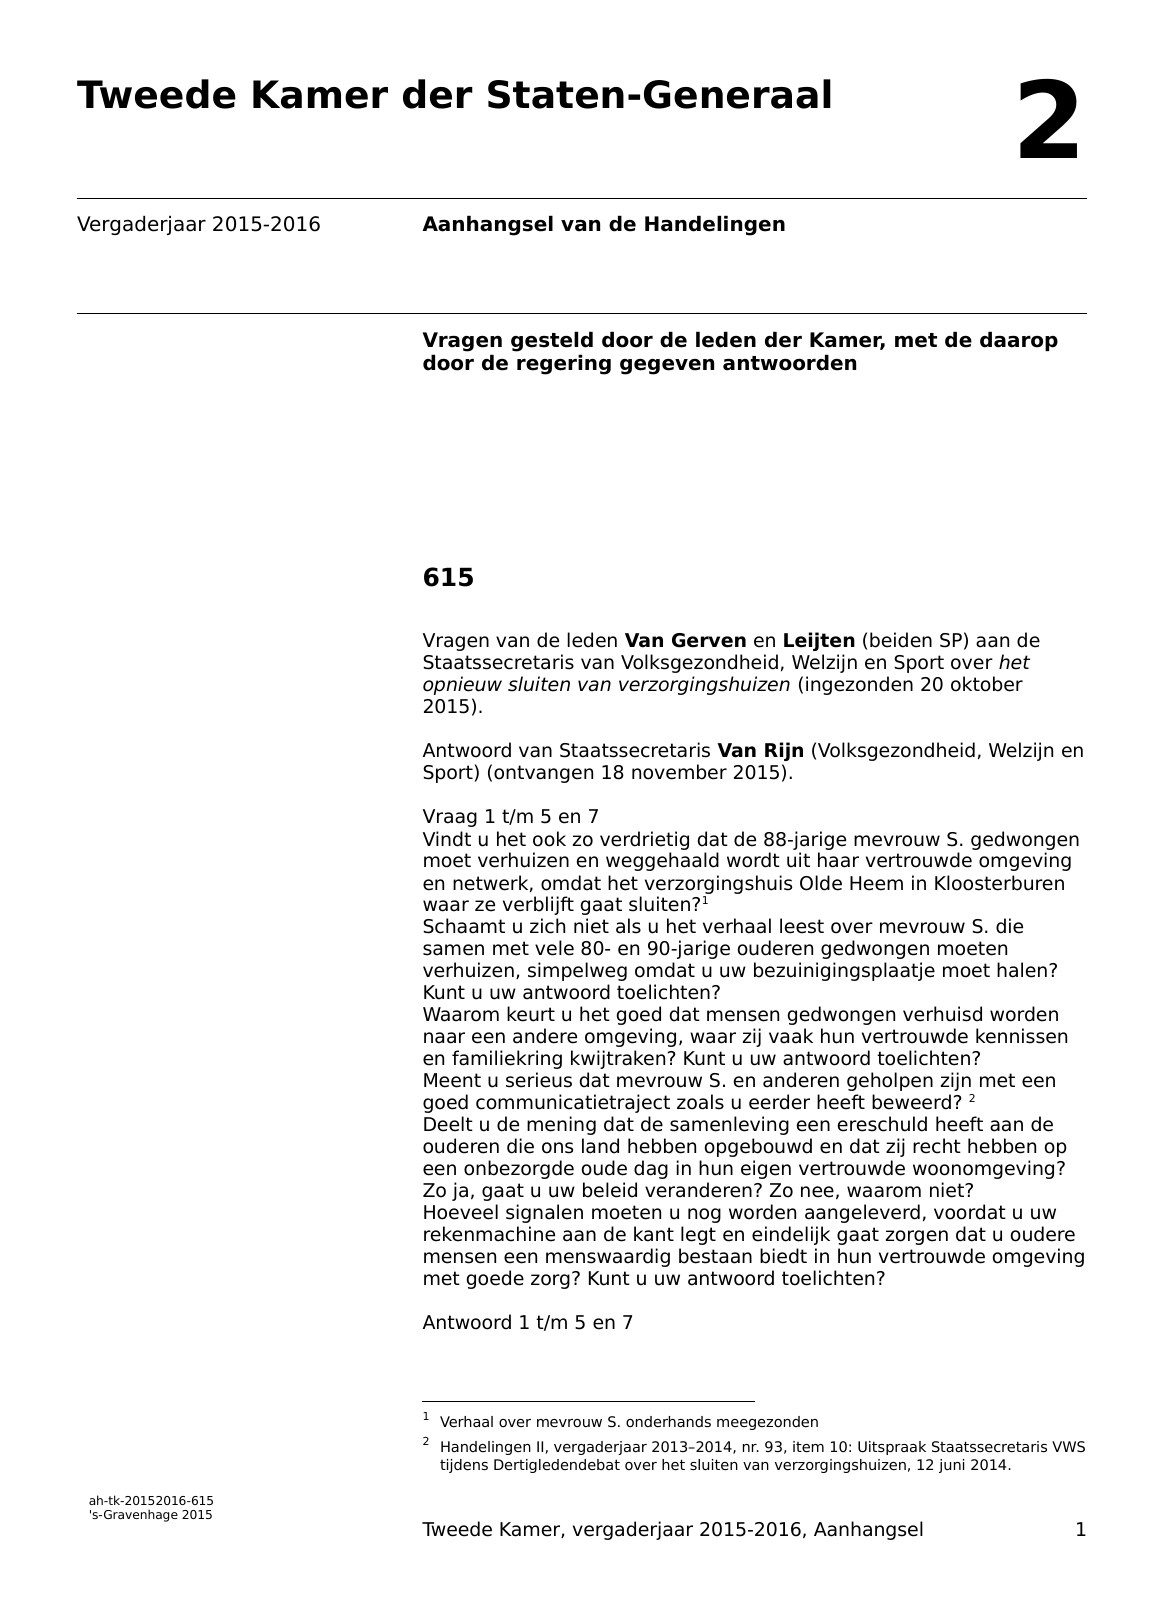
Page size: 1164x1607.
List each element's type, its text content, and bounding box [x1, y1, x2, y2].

table_cell Vragen gesteld door de leden der Kamer, met de daarop door de regering gegeven antwoorden [422, 314, 1087, 375]
text Schaamt u zich niet als u het verhaal leest over mevrouw S. die samen met vele 80- en 90-jarige ouderen gedwongen moeten verhuizen, simpelweg omdat u uw bezuinigingsplaatje moet halen? Kunt u uw antwoord toelichten? [422, 916, 1087, 1004]
text Vragen van de leden Van Gerven en Leijten (beiden SP) aan de Staatssecretaris van Volksgezondheid, Welzijn en Sport over het opnieuw sluiten van verzorgingshuizen (ingezonden 20 oktober 2015). [422, 630, 1087, 718]
text Handelingen II, vergaderjaar 2013–2014, nr. 93, item 10: Uitspraak Staatssecretaris VWS tijdens Dertigledendebat over het sluiten van verzorgingshuizen, 12 juni 2014. [422, 1435, 1087, 1474]
table_header 2 [886, 59, 1087, 198]
table_header Tweede Kamer der Staten-Generaal [77, 59, 886, 198]
table_cell [77, 314, 422, 375]
table_cell Aanhangsel van de Handelingen [422, 199, 1087, 313]
text Vraag 1 t/m 5 en 7 [422, 806, 1087, 828]
text 's-Gravenhage 2015 [88, 1508, 323, 1522]
text ah-tk-20152016-615 [88, 1494, 323, 1508]
text Deelt u de mening dat de samenleving een ereschuld heeft aan de ouderen die ons land hebben opgebouwd en dat zij recht hebben op een onbezorgde oude dag in hun eigen vertrouwde woonomgeving? Zo ja, gaat u uw beleid veranderen? Zo nee, waarom niet? [422, 1114, 1087, 1202]
text Verhaal over mevrouw S. onderhands meegezonden [422, 1410, 1087, 1432]
text 615 [422, 563, 1087, 592]
text Waarom keurt u het goed dat mensen gedwongen verhuisd worden naar een andere omgeving, waar zij vaak hun vertrouwde kennissen en familiekring kwijtraken? Kunt u uw antwoord toelichten? [422, 1004, 1087, 1070]
text Hoeveel signalen moeten u nog worden aangeleverd, voordat u uw rekenmachine aan de kant legt en eindelijk gaat zorgen dat u oudere mensen een menswaardig bestaan biedt in hun vertrouwde omgeving met goede zorg? Kunt u uw antwoord toelichten? [422, 1202, 1087, 1290]
text Antwoord 1 t/m 5 en 7 [422, 1312, 1087, 1334]
text Vindt u het ook zo verdrietig dat de 88-jarige mevrouw S. gedwongen moet verhuizen en weggehaald wordt uit haar vertrouwde omgeving en netwerk, omdat het verzorgingshuis Olde Heem in Kloosterburen waar ze verblijft gaat sluiten? [422, 828, 1087, 916]
text Antwoord van Staatssecretaris Van Rijn (Volksgezondheid, Welzijn en Sport) (ontvangen 18 november 2015). [422, 740, 1087, 784]
table_cell Vergaderjaar 2015-2016 [77, 199, 422, 313]
text Meent u serieus dat mevrouw S. en anderen geholpen zijn met een goed communicatietraject zoals u eerder heeft beweerd? [422, 1070, 1087, 1114]
